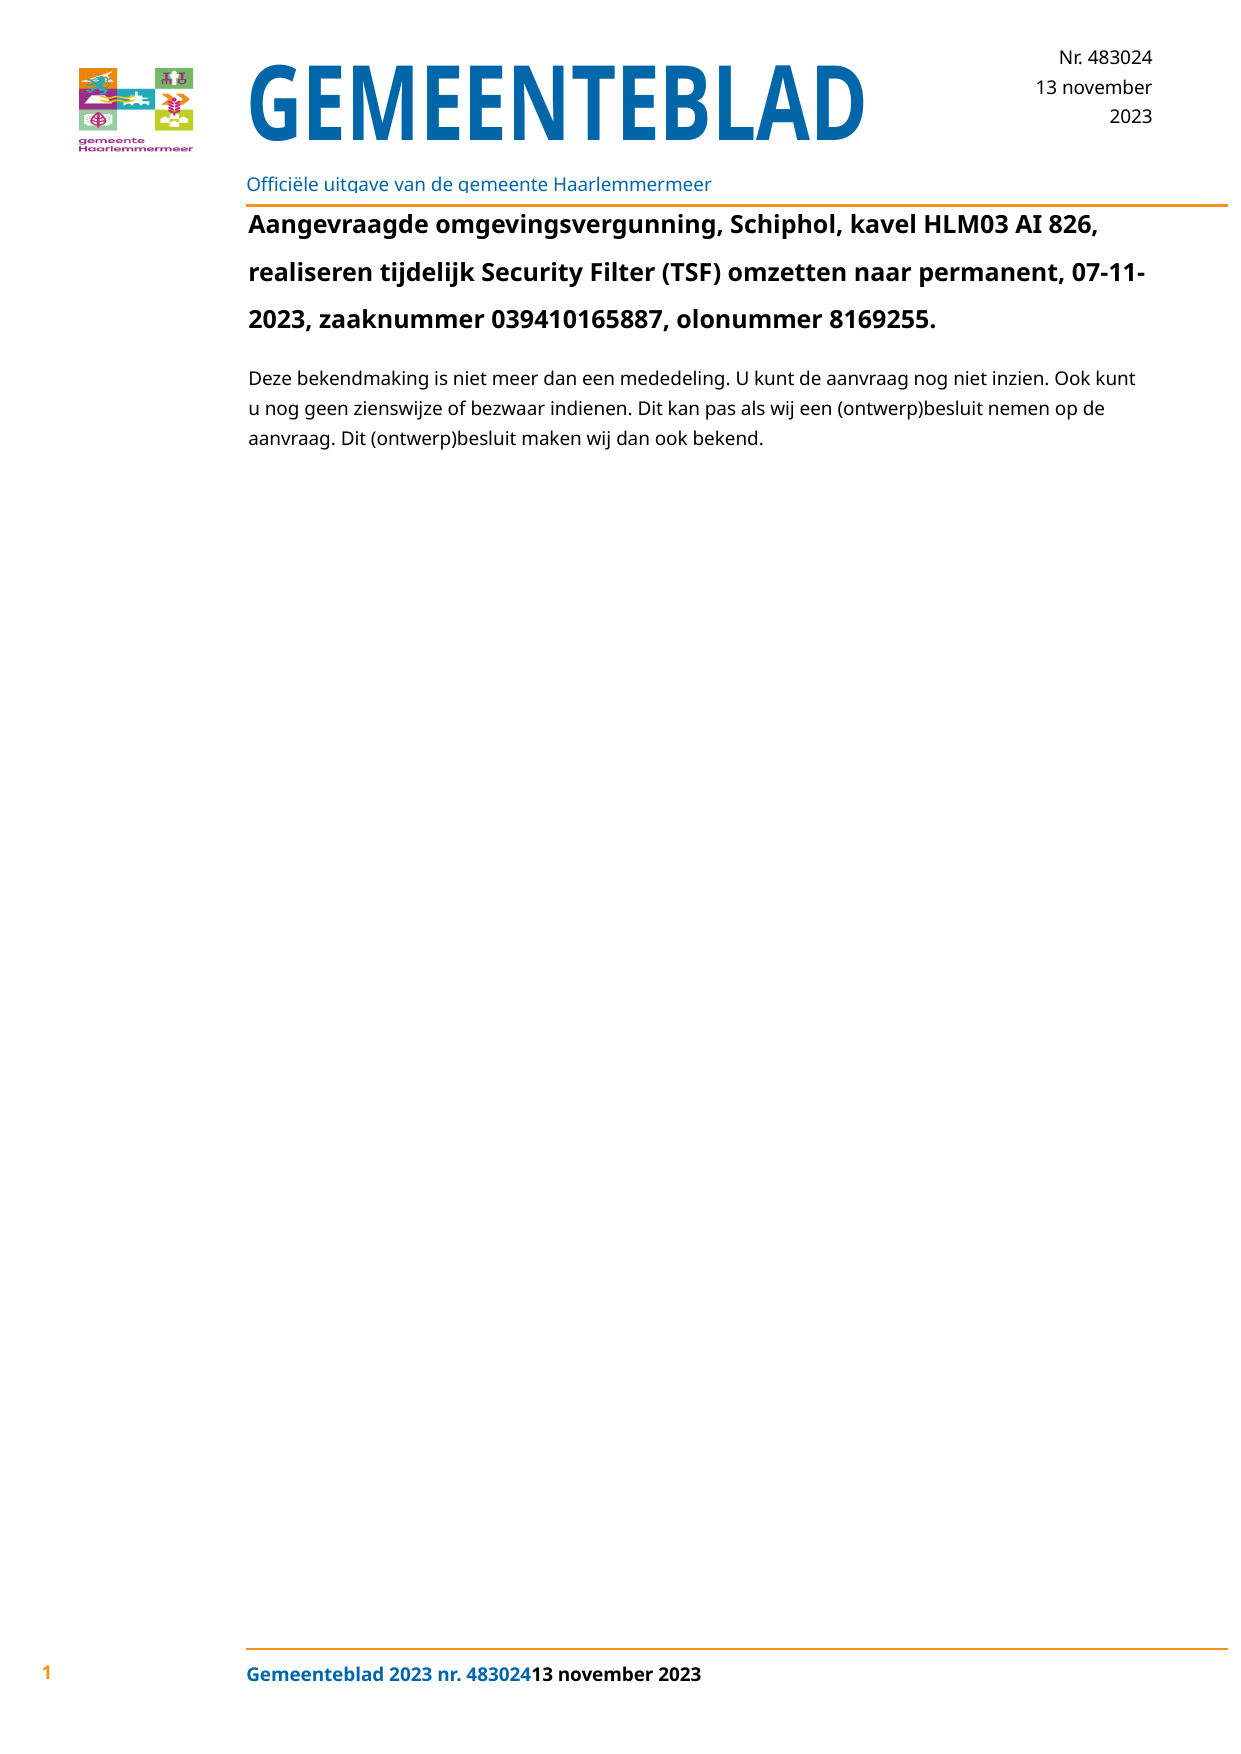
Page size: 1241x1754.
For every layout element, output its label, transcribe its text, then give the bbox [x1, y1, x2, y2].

text Aangevraagde omgevingsvergunning, Schiphol, kavel HLM03 AI 826, realiseren tijdelijk Security Filter (TSF) omzetten naar permanent, 07-11-2023, zaaknummer 039410165887, olonummer 8169255. [248, 207, 1152, 336]
picture [41, 47, 231, 172]
text Deze bekendmaking is niet meer dan een mededeling. U kunt de aanvraag nog niet inzien. Ook kunt u nog geen zienswijze of bezwaar indienen. Dit kan pas als wij een (ontwerp)besluit nemen op de aanvraag. Dit (ontwerp)besluit maken wij dan ook bekend. [248, 366, 1152, 450]
